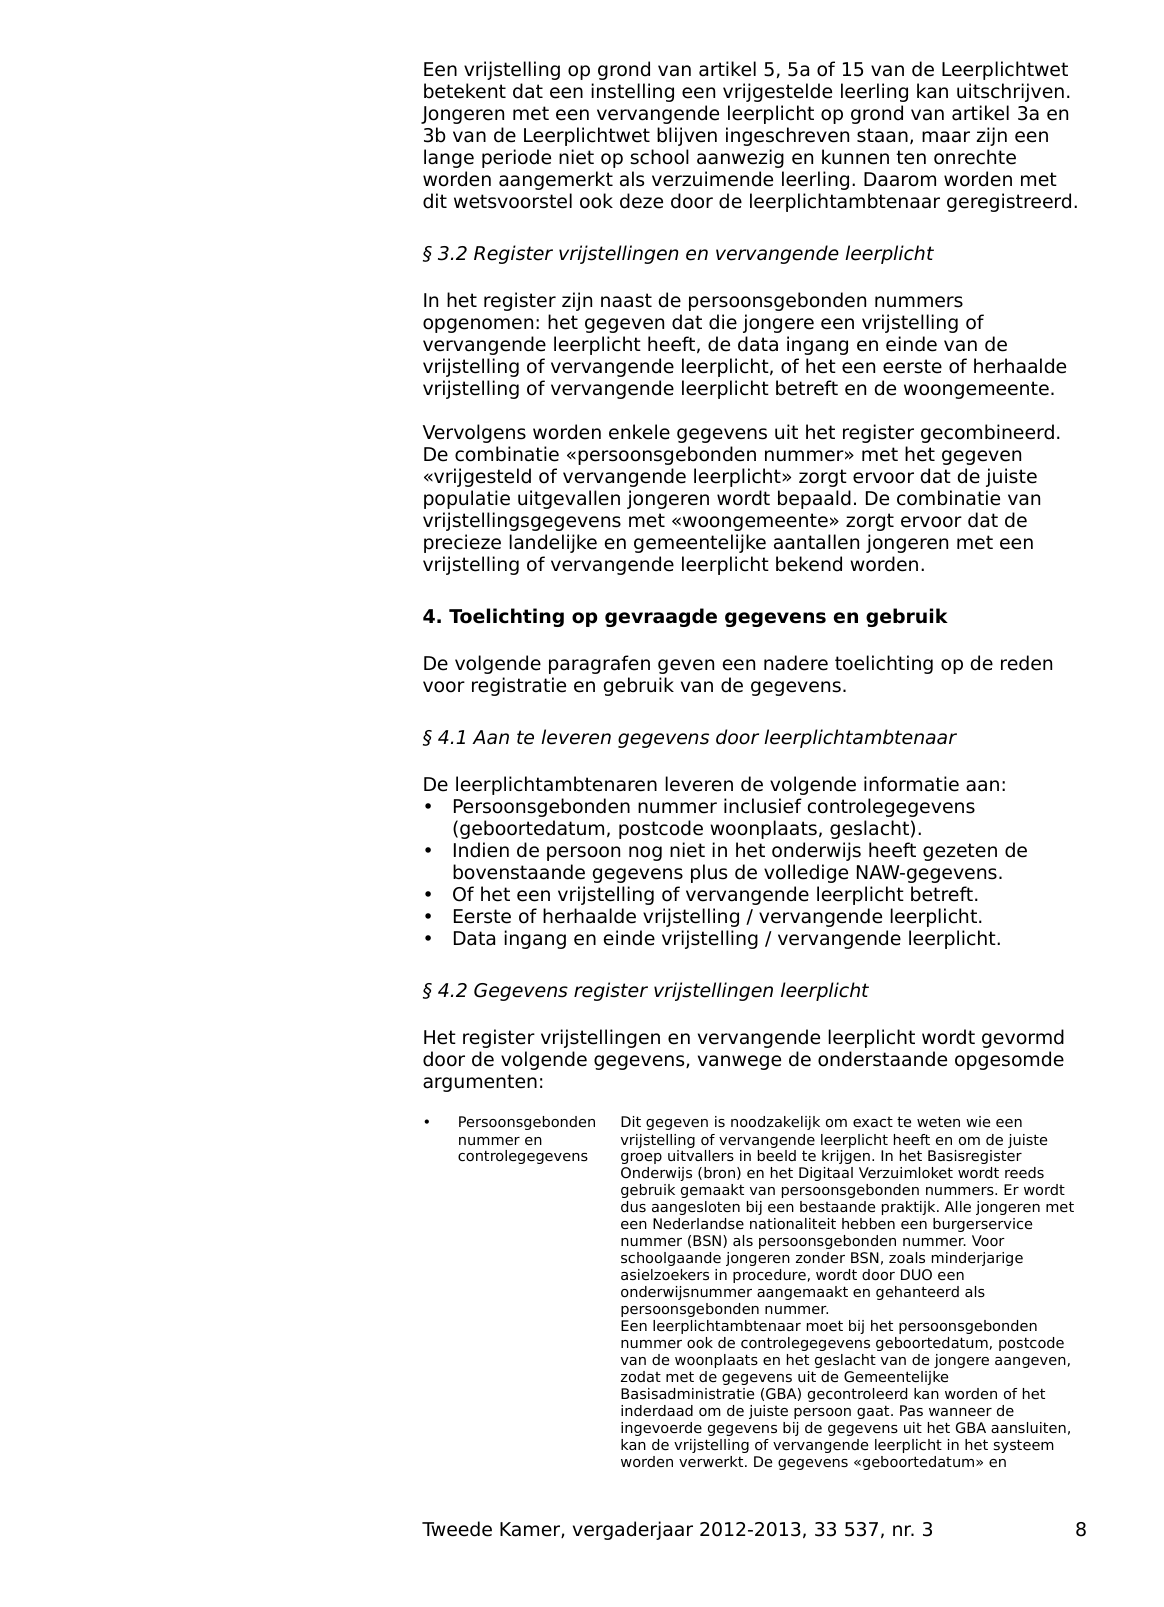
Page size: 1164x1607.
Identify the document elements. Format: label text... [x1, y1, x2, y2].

table_cell Een leerplichtambtenaar moet bij het persoonsgebonden nummer ook de controlegegevens geboortedatum, postcode van de woonplaats en het geslacht van de jongere aangeven, zodat met de gegevens uit de Gemeentelijke Basisadministratie (GBA) gecontroleerd kan worden of het inderdaad om de juiste persoon gaat. Pas wanneer de ingevoerde gegevens bij de gegevens uit het GBA aansluiten, kan de vrijstelling of vervangende leerplicht in het systeem worden verwerkt. De gegevens «geboortedatum» en [614, 1318, 1087, 1471]
subtitle § 4.1 Aan te leveren gegevens door leerplichtambtenaar [422, 727, 1087, 749]
text • Of het een vrijstelling of vervangende leerplicht betreft. [422, 884, 1087, 906]
table_cell [422, 1318, 452, 1471]
text Vervolgens worden enkele gegevens uit het register gecombineerd. De combinatie «persoonsgebonden nummer» met het gegeven «vrijgesteld of vervangende leerplicht» zorgt ervoor dat de juiste populatie uitgevallen jongeren wordt bepaald. De combinatie van vrijstellingsgegevens met «woongemeente» zorgt ervoor dat de precieze landelijke en gemeentelijke aantallen jongeren met een vrijstelling of vervangende leerplicht bekend worden. [422, 422, 1087, 576]
text De volgende paragrafen geven een nadere toelichting op de reden voor registratie en gebruik van de gegevens. [422, 653, 1087, 697]
subtitle § 3.2 Register vrijstellingen en vervangende leerplicht [422, 243, 1087, 265]
text • Eerste of herhaalde vrijstelling / vervangende leerplicht. [422, 906, 1087, 928]
text De leerplichtambtenaren leveren de volgende informatie aan: [422, 774, 1087, 796]
text Een vrijstelling op grond van artikel 5, 5a of 15 van de Leerplichtwet betekent dat een instelling een vrijgestelde leerling kan uitschrijven. Jongeren met een vervangende leerplicht op grond van artikel 3a en 3b van de Leerplichtwet blijven ingeschreven staan, maar zijn een lange periode niet op school aanwezig en kunnen ten onrechte worden aangemerkt als verzuimende leerling. Daarom worden met dit wetsvoorstel ook deze door de leerplichtambtenaar geregistreerd. [422, 59, 1087, 213]
text • Indien de persoon nog niet in het onderwijs heeft gezeten de bovenstaande gegevens plus de volledige NAW-gegevens. [422, 840, 1087, 884]
table_header Persoonsgebonden nummer en controlegegevens [452, 1114, 614, 1318]
text In het register zijn naast de persoonsgebonden nummers opgenomen: het gegeven dat die jongere een vrijstelling of vervangende leerplicht heeft, de data ingang en einde van de vrijstelling of vervangende leerplicht, of het een eerste of herhaalde vrijstelling of vervangende leerplicht betreft en de woongemeente. [422, 290, 1087, 400]
subtitle 4. Toelichting op gevraagde gegevens en gebruik [422, 606, 1087, 628]
table_header Dit gegeven is noodzakelijk om exact te weten wie een vrijstelling of vervangende leerplicht heeft en om de juiste groep uitvallers in beeld te krijgen. In het Basisregister Onderwijs (bron) en het Digitaal Verzuimloket wordt reeds gebruik gemaakt van persoonsgebonden nummers. Er wordt dus aangesloten bij een bestaande praktijk. Alle jongeren met een Nederlandse nationaliteit hebben een burgerservice nummer (BSN) als persoonsgebonden nummer. Voor schoolgaande jongeren zonder BSN, zoals minderjarige asielzoekers in procedure, wordt door DUO een onderwijsnummer aangemaakt en gehanteerd als persoonsgebonden nummer. [614, 1114, 1087, 1318]
table_header • [422, 1114, 452, 1318]
text • Persoonsgebonden nummer inclusief controlegegevens (geboortedatum, postcode woonplaats, geslacht). [422, 796, 1087, 840]
table_cell [452, 1318, 614, 1471]
text • Data ingang en einde vrijstelling / vervangende leerplicht. [422, 928, 1087, 949]
subtitle § 4.2 Gegevens register vrijstellingen leerplicht [422, 979, 1087, 1002]
text Het register vrijstellingen en vervangende leerplicht wordt gevormd door de volgende gegevens, vanwege de onderstaande opgesomde argumenten: [422, 1027, 1087, 1092]
